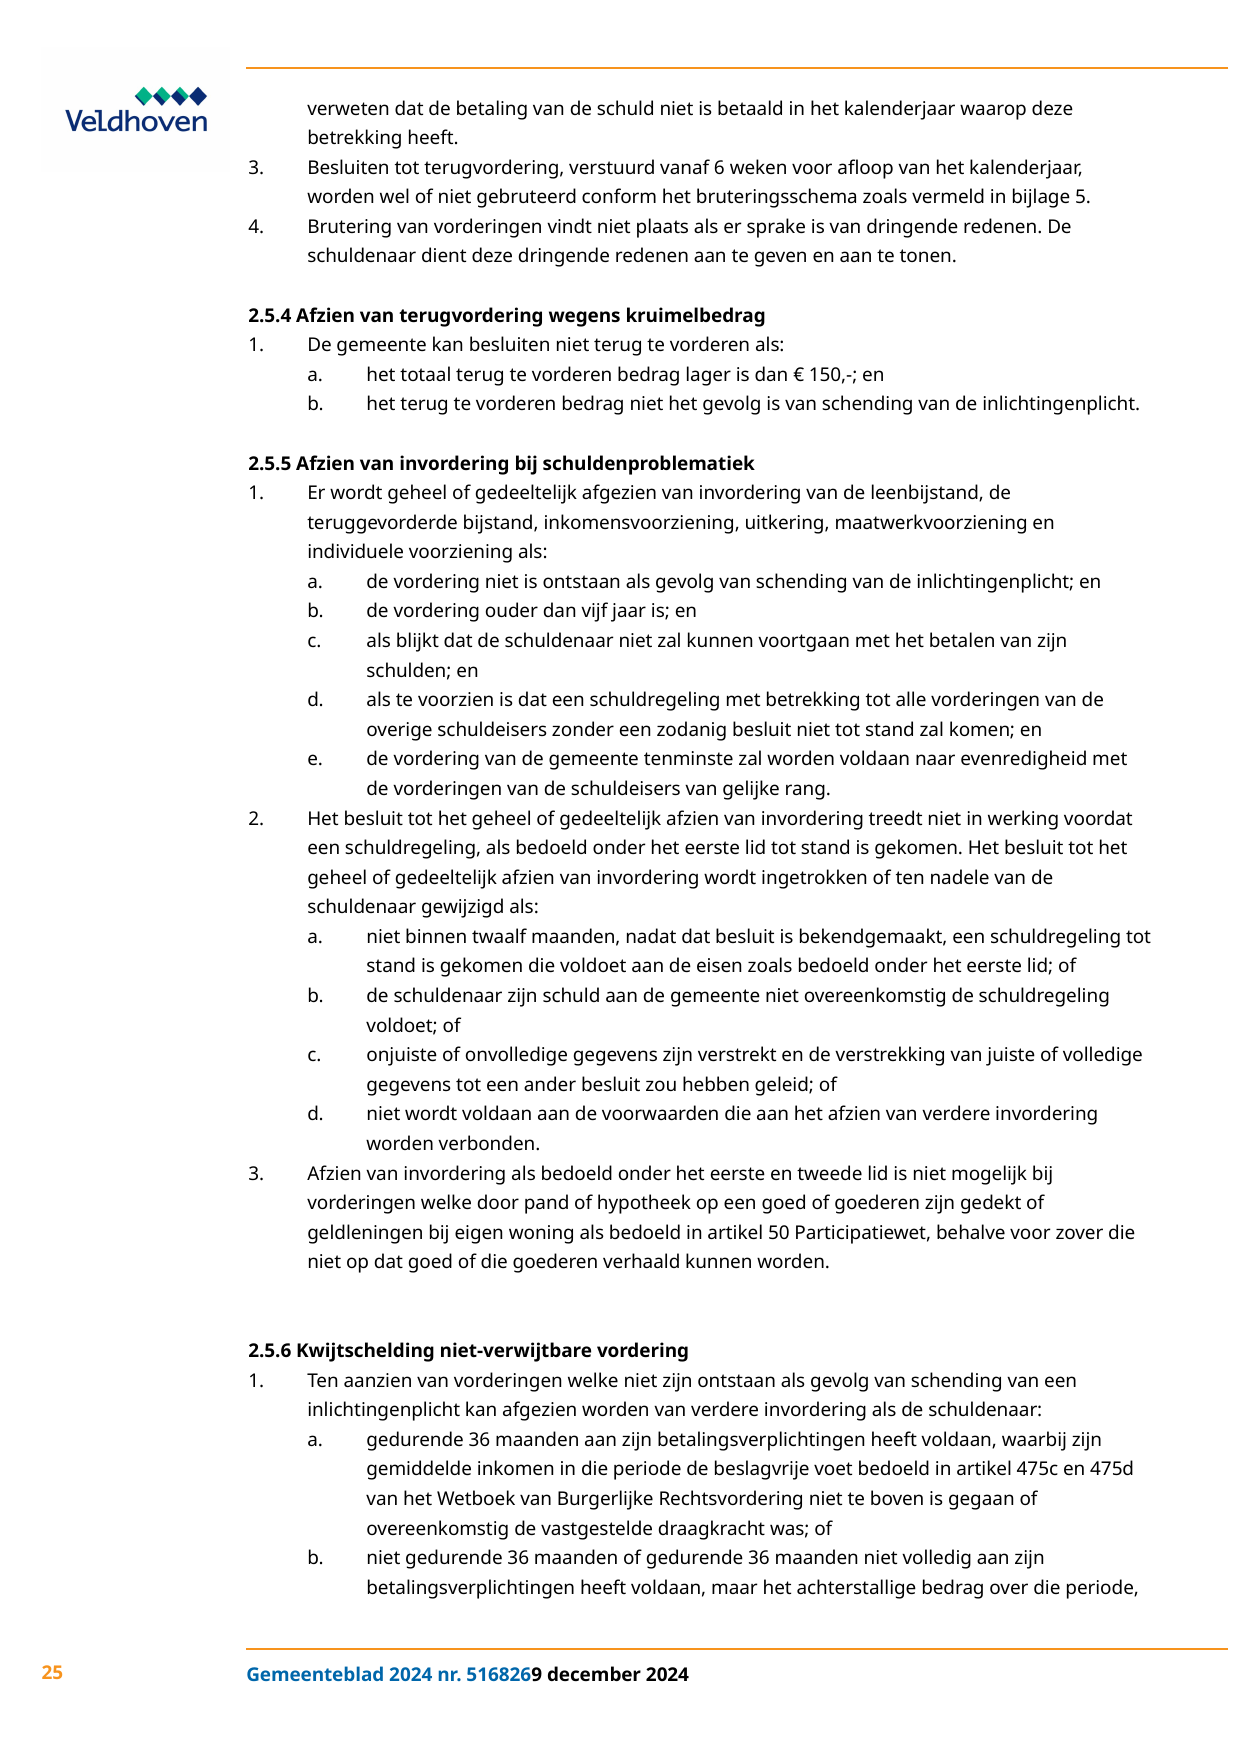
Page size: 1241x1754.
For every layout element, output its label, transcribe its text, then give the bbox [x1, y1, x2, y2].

list onjuiste of onvolledige gegevens zijn verstrekt en de verstrekking van juiste of volledige gegevens tot een ander besluit zou hebben geleid; of [307, 1041, 1152, 1097]
list niet wordt voldaan aan de voorwaarden die aan het afzien van verdere invordering worden verbonden. [307, 1101, 1152, 1156]
list de vordering van de gemeente tenminste zal worden voldaan naar evenredigheid met de vorderingen van de schuldeisers van gelijke rang. [307, 746, 1152, 801]
list niet gedurende 36 maanden of gedurende 36 maanden niet volledig aan zijn betalingsverplichtingen heeft voldaan, maar het achterstallige bedrag over die periode, [307, 1544, 1152, 1600]
list gedurende 36 maanden aan zijn betalingsverplichtingen heeft voldaan, waarbij zijn gemiddelde inkomen in die periode de beslagvrije voet bedoeld in artikel 475c en 475d van het Wetboek van Burgerlijke Rechtsvordering niet te boven is gegaan of overeenkomstig de vastgestelde draagkracht was; of [307, 1426, 1152, 1541]
list het totaal terug te vorderen bedrag lager is dan € 150,-; en [307, 361, 1152, 387]
list als te voorzien is dat een schuldregeling met betrekking tot alle vorderingen van de overige schuldeisers zonder een zodanig besluit niet tot stand zal komen; en [307, 686, 1152, 742]
text 2.5.6 Kwijtschelding niet-verwijtbare vordering [248, 1337, 1152, 1363]
list De gemeente kan besluiten niet terug te vorderen als: [248, 331, 1152, 357]
list als blijkt dat de schuldenaar niet zal kunnen voortgaan met het betalen van zijn schulden; en [307, 627, 1152, 683]
list Afzien van invordering als bedoeld onder het eerste en tweede lid is niet mogelijk bij vorderingen welke door pand of hypotheek op een goed of goederen zijn gedekt of geldleningen bij eigen woning als bedoeld in artikel 50 Participatiewet, behalve voor zover die niet op dat goed of die goederen verhaald kunnen worden. [248, 1160, 1152, 1274]
list Ten aanzien van vorderingen welke niet zijn ontstaan als gevolg van schending van een inlichtingenplicht kan afgezien worden van verdere invordering als de schuldenaar: [248, 1367, 1152, 1422]
picture [41, 47, 231, 172]
text 2.5.5 Afzien van invordering bij schuldenproblematiek [248, 450, 1152, 476]
list Brutering van vorderingen vindt niet plaats als er sprake is van dringende redenen. De schuldenaar dient deze dringende redenen aan te geven en aan te tonen. [248, 213, 1152, 268]
list het terug te vorderen bedrag niet het gevolg is van schending van de inlichtingenplicht. [307, 391, 1152, 416]
text 2.5.4 Afzien van terugvordering wegens kruimelbedrag [248, 302, 1152, 328]
list verweten dat de betaling van de schuld niet is betaald in het kalenderjaar waarop deze betrekking heeft. [248, 95, 1152, 150]
list de vordering niet is ontstaan als gevolg van schending van de inlichtingenplicht; en [307, 568, 1152, 594]
list de vordering ouder dan vijf jaar is; en [307, 598, 1152, 623]
list de schuldenaar zijn schuld aan de gemeente niet overeenkomstig de schuldregeling voldoet; of [307, 982, 1152, 1038]
list Er wordt geheel of gedeeltelijk afgezien van invordering van de leenbijstand, de teruggevorderde bijstand, inkomensvoorziening, uitkering, maatwerkvoorziening en individuele voorziening als: [248, 479, 1152, 564]
list Het besluit tot het geheel of gedeeltelijk afzien van invordering treedt niet in werking voordat een schuldregeling, als bedoeld onder het eerste lid tot stand is gekomen. Het besluit tot het geheel of gedeeltelijk afzien van invordering wordt ingetrokken of ten nadele van de schuldenaar gewijzigd als: [248, 805, 1152, 919]
list Besluiten tot terugvordering, verstuurd vanaf 6 weken voor afloop van het kalenderjaar, worden wel of niet gebruteerd conform het bruteringsschema zoals vermeld in bijlage 5. [248, 154, 1152, 209]
list niet binnen twaalf maanden, nadat dat besluit is bekendgemaakt, een schuldregeling tot stand is gekomen die voldoet aan de eisen zoals bedoeld onder het eerste lid; of [307, 923, 1152, 978]
